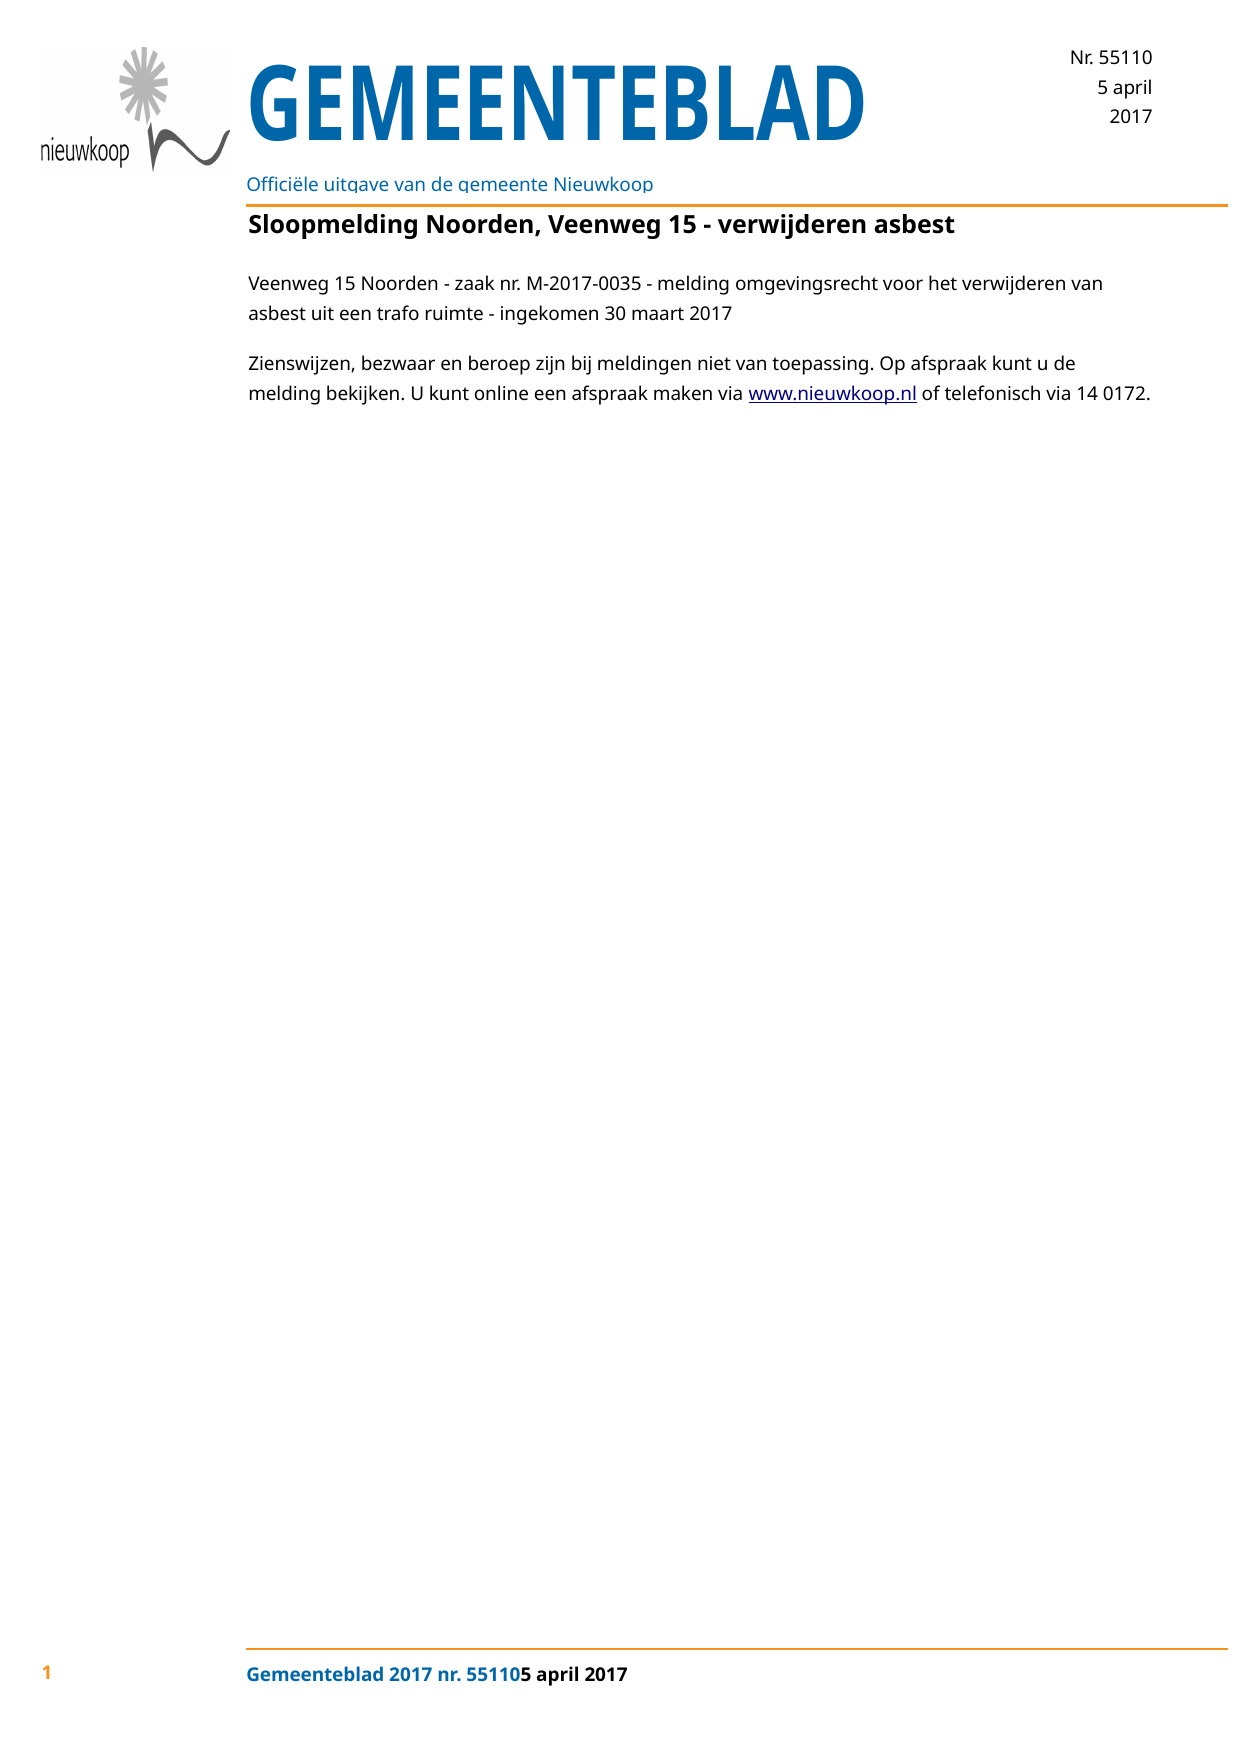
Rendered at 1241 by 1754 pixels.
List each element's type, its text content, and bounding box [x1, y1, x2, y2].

text Veenweg 15 Noorden - zaak nr. M-2017-0035 - melding omgevingsrecht voor het verwijderen van asbest uit een trafo ruimte - ingekomen 30 maart 2017 [248, 270, 1152, 326]
picture [41, 47, 231, 172]
text Sloopmelding Noorden, Veenweg 15 - verwijderen asbest [248, 207, 1152, 241]
text Zienswijzen, bezwaar en beroep zijn bij meldingen niet van toepassing. Op afspraak kunt u de melding bekijken. U kunt online een afspraak maken via www.nieuwkoop.nl of telefonisch via 14 0172. [248, 350, 1152, 406]
